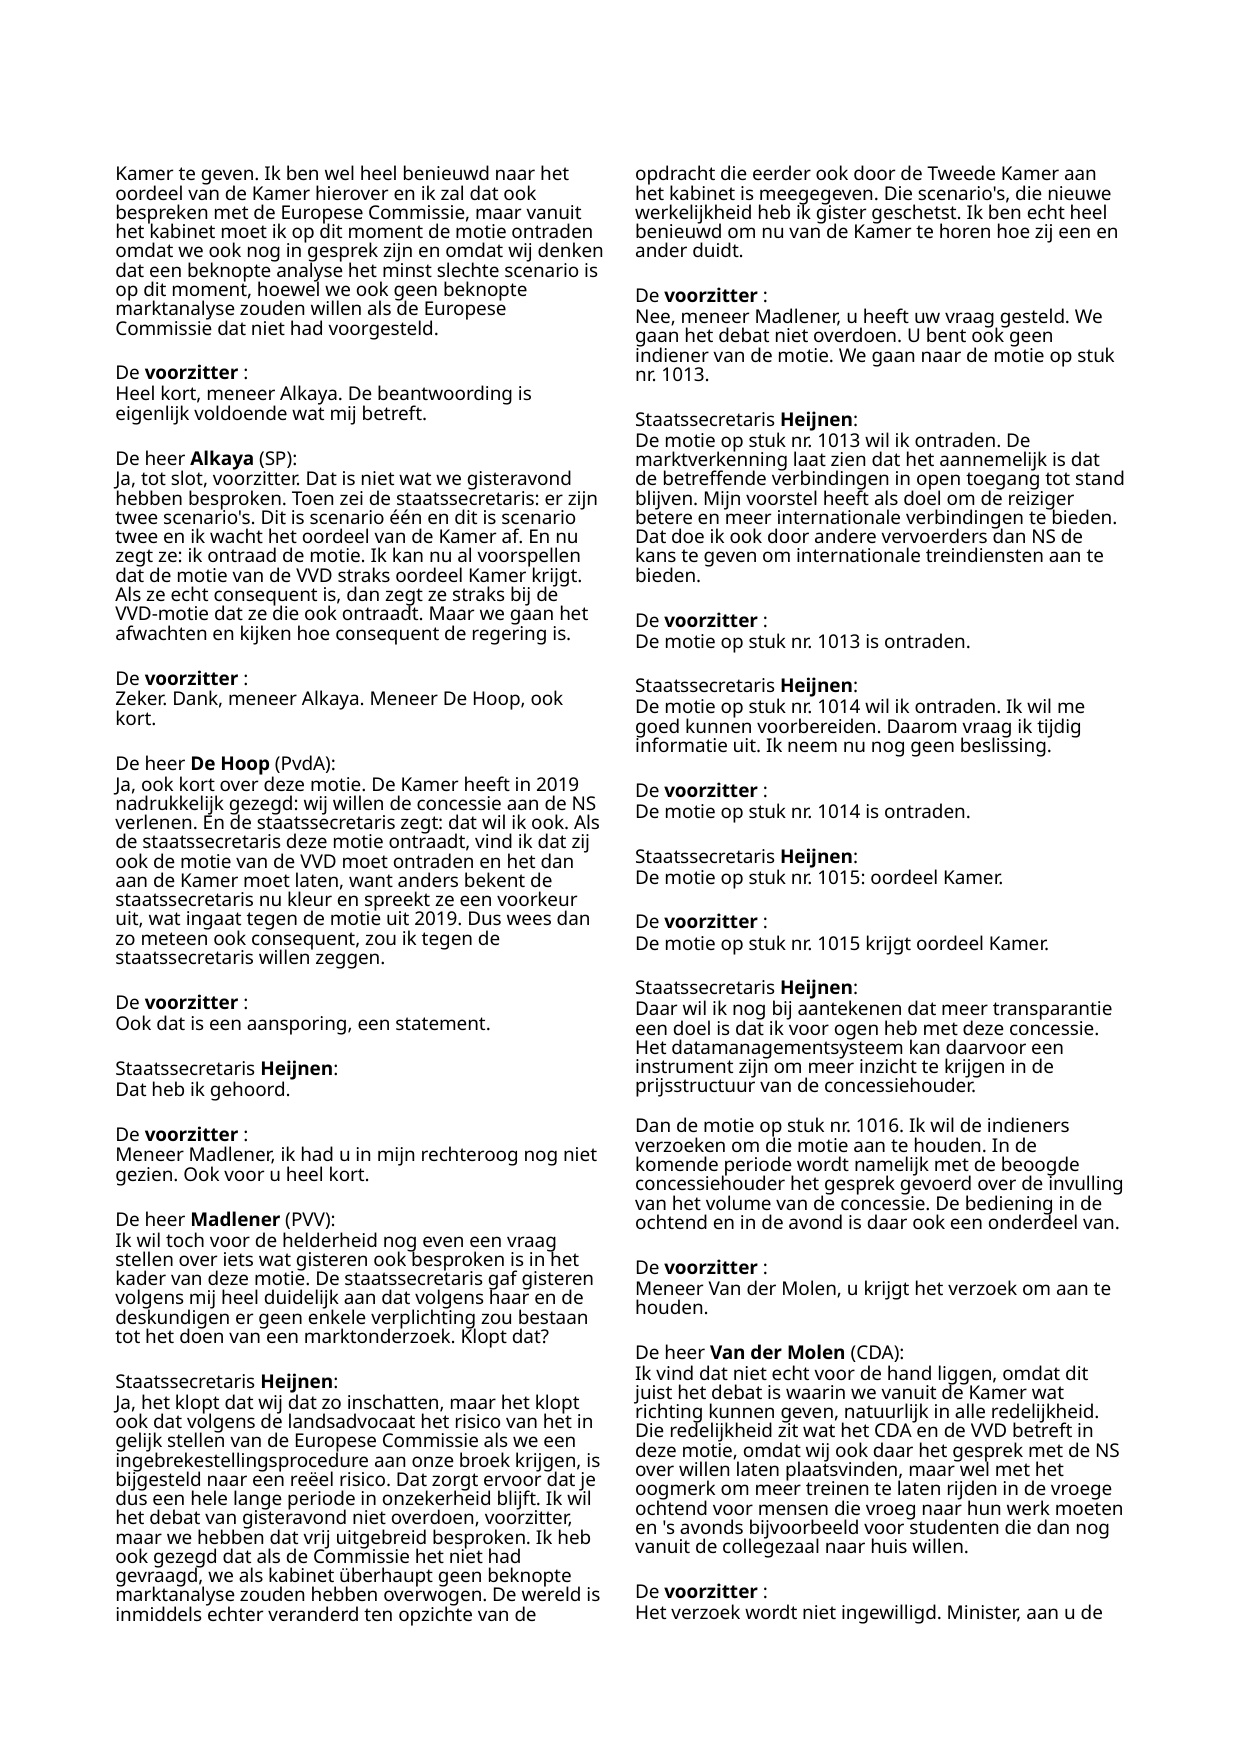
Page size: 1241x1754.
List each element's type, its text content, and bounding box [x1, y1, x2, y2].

text De voorzitter : [635, 777, 1125, 803]
text De motie op stuk nr. 1015: oordeel Kamer. [635, 869, 1125, 888]
text Ook dat is een aansporing, een statement. [115, 1015, 605, 1034]
text De motie op stuk nr. 1014 wil ik ontraden. Ik wil me goed kunnen voorbereiden. Daarom vraag ik tijdig informatie uit. Ik neem nu nog geen beslissing. [635, 698, 1125, 756]
text De heer Van der Molen (CDA): [635, 1339, 1125, 1365]
text Staatssecretaris Heijnen: [635, 406, 1125, 432]
text De voorzitter : [635, 909, 1125, 934]
text Dat heb ik gehoord. [115, 1081, 605, 1100]
text Dan de motie op stuk nr. 1016. Ik wil de indieners verzoeken om die motie aan te houden. In de komende periode wordt namelijk met de beoogde concessiehouder het gesprek gevoerd over de invulling van het volume van de concessie. De bediening in de ochtend en in de avond is daar ook een onderdeel van. [635, 1117, 1125, 1233]
text Staatssecretaris Heijnen: [115, 1055, 605, 1081]
text Staatssecretaris Heijnen: [635, 673, 1125, 698]
text De voorzitter : [115, 665, 605, 690]
text Meneer Van der Molen, u krijgt het verzoek om aan te houden. [635, 1279, 1125, 1318]
text De voorzitter : [635, 1578, 1125, 1604]
text Ik vind dat niet echt voor de hand liggen, omdat dit juist het debat is waarin we vanuit de Kamer wat richting kunnen geven, natuurlijk in alle redelijkheid. Die redelijkheid zit wat het CDA en de VVD betreft in deze motie, omdat wij ook daar het gesprek met de NS over willen laten plaatsvinden, maar wel met het oogmerk om meer treinen te laten rijden in de vroege ochtend voor mensen die vroeg naar hun werk moeten en 's avonds bijvoorbeeld voor studenten die dan nog vanuit de collegezaal naar huis willen. [635, 1365, 1125, 1557]
text De voorzitter : [115, 359, 605, 385]
text De motie op stuk nr. 1013 wil ik ontraden. De marktverkenning laat zien dat het aannemelijk is dat de betreffende verbindingen in open toegang tot stand blijven. Mijn voorstel heeft als doel om de reiziger betere en meer internationale verbindingen te bieden. Dat doe ik ook door andere vervoerders dan NS de kans te geven om internationale treindiensten aan te bieden. [635, 432, 1125, 586]
text De motie op stuk nr. 1013 is ontraden. [635, 633, 1125, 652]
text Staatssecretaris Heijnen: [635, 974, 1125, 1000]
text Staatssecretaris Heijnen: [635, 843, 1125, 869]
text Ja, ook kort over deze motie. De Kamer heeft in 2019 nadrukkelijk gezegd: wij willen de concessie aan de NS verlenen. En de staatssecretaris zegt: dat wil ik ook. Als de staatssecretaris deze motie ontraadt, vind ik dat zij ook de motie van de VVD moet ontraden en het dan aan de Kamer moet laten, want anders bekent de staatssecretaris nu kleur en spreekt ze een voorkeur uit, wat ingaat tegen de motie uit 2019. Dus wees dan zo meteen ook consequent, zou ik tegen de staatssecretaris willen zeggen. [115, 776, 605, 968]
text Kamer te geven. Ik ben wel heel benieuwd naar het oordeel van de Kamer hierover en ik zal dat ook bespreken met de Europese Commissie, maar vanuit het kabinet moet ik op dit moment de motie ontraden omdat we ook nog in gesprek zijn en omdat wij denken dat een beknopte analyse het minst slechte scenario is op dit moment, hoewel we ook geen beknopte marktanalyse zouden willen als de Europese Commissie dat niet had voorgesteld. [115, 165, 605, 339]
text De voorzitter : [635, 1254, 1125, 1279]
text opdracht die eerder ook door de Tweede Kamer aan het kabinet is meegegeven. Die scenario's, die nieuwe werkelijkheid heb ik gister geschetst. Ik ben echt heel benieuwd om nu van de Kamer te horen hoe zij een en ander duidt. [635, 165, 1125, 262]
text Ja, het klopt dat wij dat zo inschatten, maar het klopt ook dat volgens de landsadvocaat het risico van het in gelijk stellen van de Europese Commissie als we een ingebrekestellingsprocedure aan onze broek krijgen, is bijgesteld naar een reëel risico. Dat zorgt ervoor dat je dus een hele lange periode in onzekerheid blijft. Ik wil het debat van gisteravond niet overdoen, voorzitter, maar we hebben dat vrij uitgebreid besproken. Ik heb ook gezegd dat als de Commissie het niet had gevraagd, we als kabinet überhaupt geen beknopte marktanalyse zouden hebben overwogen. De wereld is inmiddels echter veranderd ten opzichte van de [115, 1394, 605, 1625]
text De motie op stuk nr. 1015 krijgt oordeel Kamer. [635, 934, 1125, 954]
text Ik wil toch voor de helderheid nog even een vraag stellen over iets wat gisteren ook besproken is in het kader van deze motie. De staatssecretaris gaf gisteren volgens mij heel duidelijk aan dat volgens haar en de deskundigen er geen enkele verplichting zou bestaan tot het doen van een marktonderzoek. Klopt dat? [115, 1232, 605, 1347]
text De heer Alkaya (SP): [115, 445, 605, 470]
text Zeker. Dank, meneer Alkaya. Meneer De Hoop, ook kort. [115, 690, 605, 729]
text Heel kort, meneer Alkaya. De beantwoording is eigenlijk voldoende wat mij betreft. [115, 385, 605, 424]
text Het verzoek wordt niet ingewilligd. Minister, aan u de [635, 1604, 1125, 1623]
text De heer Madlener (PVV): [115, 1206, 605, 1232]
text De voorzitter : [115, 1121, 605, 1146]
text De motie op stuk nr. 1014 is ontraden. [635, 803, 1125, 822]
text Daar wil ik nog bij aantekenen dat meer transparantie een doel is dat ik voor ogen heb met deze concessie. Het datamanagementsysteem kan daarvoor een instrument zijn om meer inzicht te krijgen in de prijsstructuur van de concessiehouder. [635, 1000, 1125, 1097]
text Meneer Madlener, ik had u in mijn rechteroog nog niet gezien. Ook voor u heel kort. [115, 1146, 605, 1185]
text De heer De Hoop (PvdA): [115, 750, 605, 776]
text De voorzitter : [635, 607, 1125, 633]
text Staatssecretaris Heijnen: [115, 1368, 605, 1394]
text De voorzitter : [635, 282, 1125, 308]
text Ja, tot slot, voorzitter. Dat is niet wat we gisteravond hebben besproken. Toen zei de staatssecretaris: er zijn twee scenario's. Dit is scenario één en dit is scenario twee en ik wacht het oordeel van de Kamer af. En nu zegt ze: ik ontraad de motie. Ik kan nu al voorspellen dat de motie van de VVD straks oordeel Kamer krijgt. Als ze echt consequent is, dan zegt ze straks bij de VVD-motie dat ze die ook ontraadt. Maar we gaan het afwachten en kijken hoe consequent de regering is. [115, 470, 605, 644]
text Nee, meneer Madlener, u heeft uw vraag gesteld. We gaan het debat niet overdoen. U bent ook geen indiener van de motie. We gaan naar de motie op stuk nr. 1013. [635, 308, 1125, 385]
text De voorzitter : [115, 989, 605, 1015]
